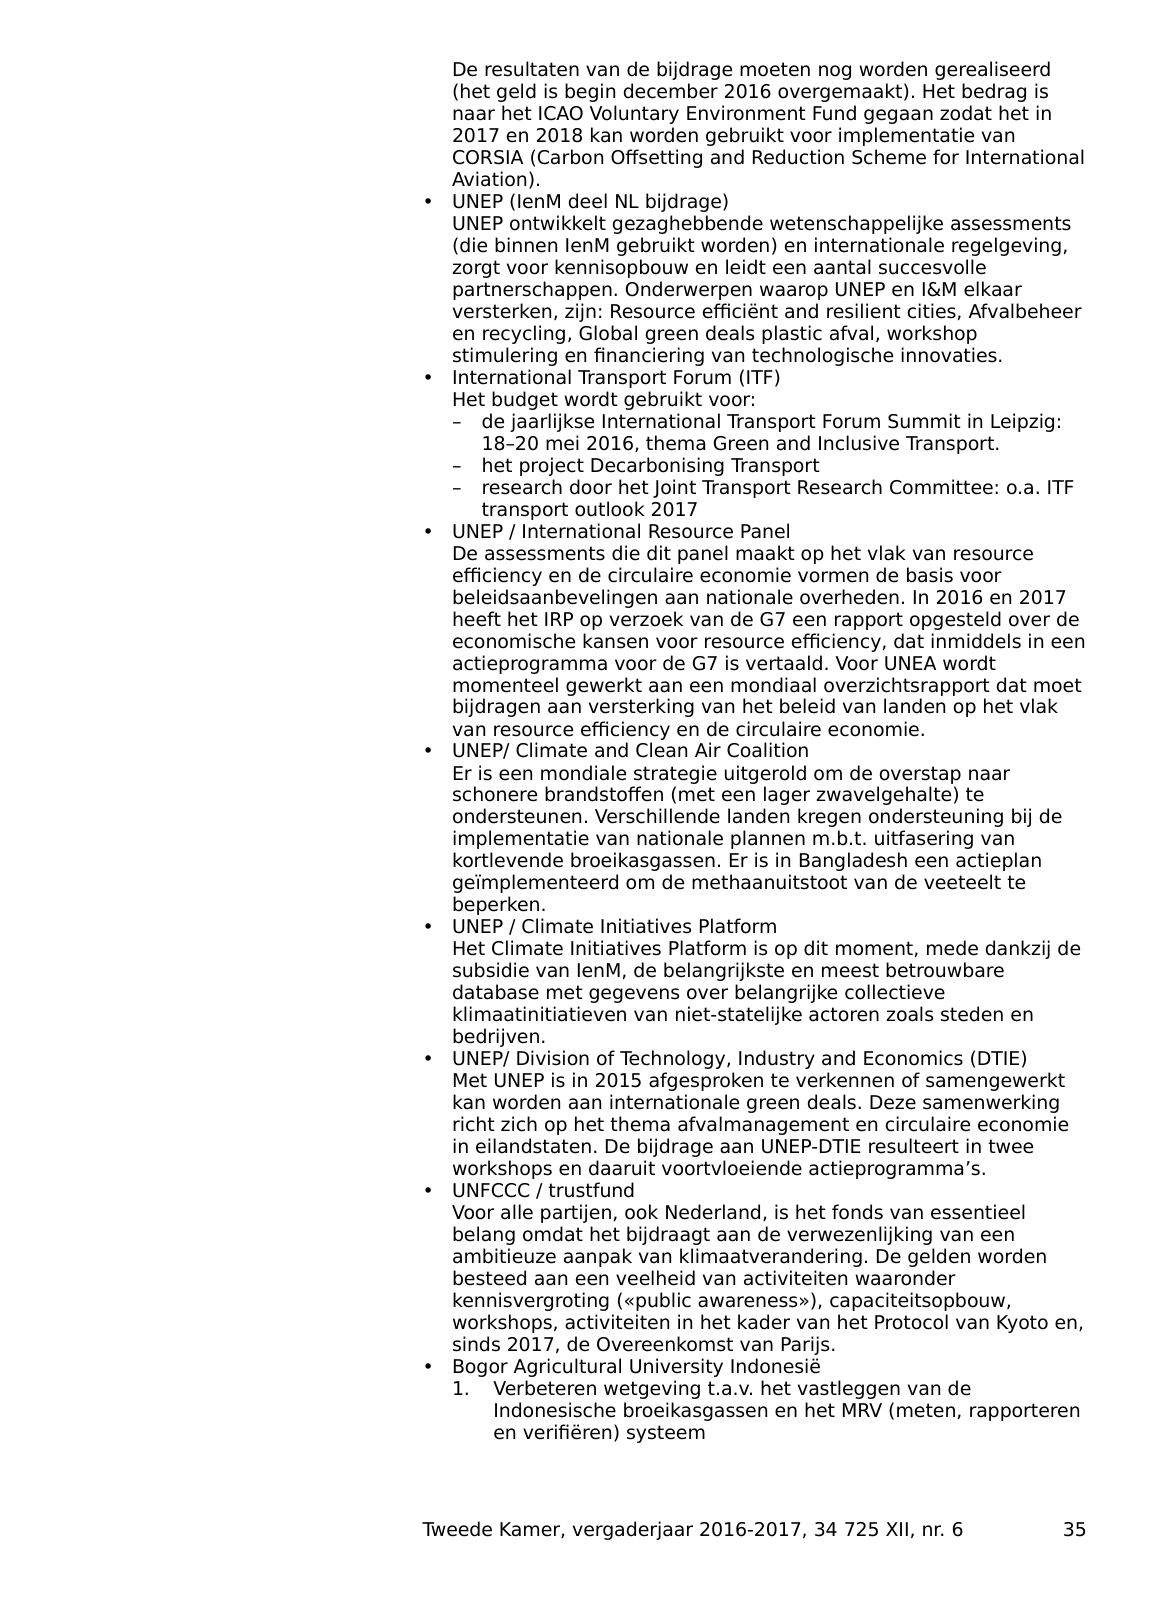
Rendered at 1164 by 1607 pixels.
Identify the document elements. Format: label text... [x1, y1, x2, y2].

text Voor alle partijen, ook Nederland, is het fonds van essentieel belang omdat het bijdraagt aan de verwezenlijking van een ambitieuze aanpak van klimaatverandering. De gelden worden besteed aan een veelheid van activiteiten waaronder kennisvergroting («public awareness»), capaciteitsopbouw, workshops, activiteiten in het kader van het Protocol van Kyoto en, sinds 2017, de Overeenkomst van Parijs. [452, 1202, 1087, 1356]
text Het Climate Initiatives Platform is op dit moment, mede dankzij de subsidie van IenM, de belangrijkste en meest betrouwbare database met gegevens over belangrijke collectieve klimaatinitiatieven van niet-statelijke actoren zoals steden en bedrijven. [452, 938, 1087, 1048]
text 1. Verbeteren wetgeving t.a.v. het vastleggen van de Indonesische broeikasgassen en het MRV (meten, rapporteren en verifiëren) systeem [452, 1378, 1087, 1444]
text – research door het Joint Transport Research Committee: o.a. ITF transport outlook 2017 [452, 477, 1087, 521]
text Er is een mondiale strategie uitgerold om de overstap naar schonere brandstoffen (met een lager zwavelgehalte) te ondersteunen. Verschillende landen kregen ondersteuning bij de implementatie van nationale plannen m.b.t. uitfasering van kortlevende broeikasgassen. Er is in Bangladesh een actieplan geïmplementeerd om de methaanuitstoot van de veeteelt te beperken. [452, 762, 1087, 916]
text • International Transport Forum (ITF) [422, 367, 1087, 389]
text • UNEP (IenM deel NL bijdrage) [422, 191, 1087, 213]
text UNEP ontwikkelt gezaghebbende wetenschappelijke assessments (die binnen IenM gebruikt worden) en internationale regelgeving, zorgt voor kennisopbouw en leidt een aantal succesvolle partnerschappen. Onderwerpen waarop UNEP en I&M elkaar versterken, zijn: Resource efficiënt and resilient cities, Afvalbeheer en recycling, Global green deals plastic afval, workshop stimulering en financiering van technologische innovaties. [452, 213, 1087, 367]
text De resultaten van de bijdrage moeten nog worden gerealiseerd (het geld is begin december 2016 overgemaakt). Het bedrag is naar het ICAO Voluntary Environment Fund gegaan zodat het in 2017 en 2018 kan worden gebruikt voor implementatie van CORSIA (Carbon Offsetting and Reduction Scheme for International Aviation). [452, 59, 1087, 191]
text • UNEP/ Division of Technology, Industry and Economics (DTIE) [422, 1048, 1087, 1070]
text • UNEP / International Resource Panel [422, 521, 1087, 543]
text – het project Decarbonising Transport [452, 455, 1087, 477]
text • UNEP / Climate Initiatives Platform [422, 916, 1087, 938]
text Met UNEP is in 2015 afgesproken te verkennen of samengewerkt kan worden aan internationale green deals. Deze samenwerking richt zich op het thema afvalmanagement en circulaire economie in eilandstaten. De bijdrage aan UNEP-DTIE resulteert in twee workshops en daaruit voortvloeiende actieprogramma’s. [452, 1070, 1087, 1180]
text De assessments die dit panel maakt op het vlak van resource efficiency en de circulaire economie vormen de basis voor beleidsaanbevelingen aan nationale overheden. In 2016 en 2017 heeft het IRP op verzoek van de G7 een rapport opgesteld over de economische kansen voor resource efficiency, dat inmiddels in een actieprogramma voor de G7 is vertaald. Voor UNEA wordt momenteel gewerkt aan een mondiaal overzichtsrapport dat moet bijdragen aan versterking van het beleid van landen op het vlak van resource efficiency en de circulaire economie. [452, 543, 1087, 740]
text • UNFCCC / trustfund [422, 1180, 1087, 1202]
text • UNEP/ Climate and Clean Air Coalition [422, 740, 1087, 762]
text Het budget wordt gebruikt voor: [452, 389, 1087, 411]
text • Bogor Agricultural University Indonesië [422, 1356, 1087, 1378]
text – de jaarlijkse International Transport Forum Summit in Leipzig: 18–20 mei 2016, thema Green and Inclusive Transport. [452, 411, 1087, 455]
